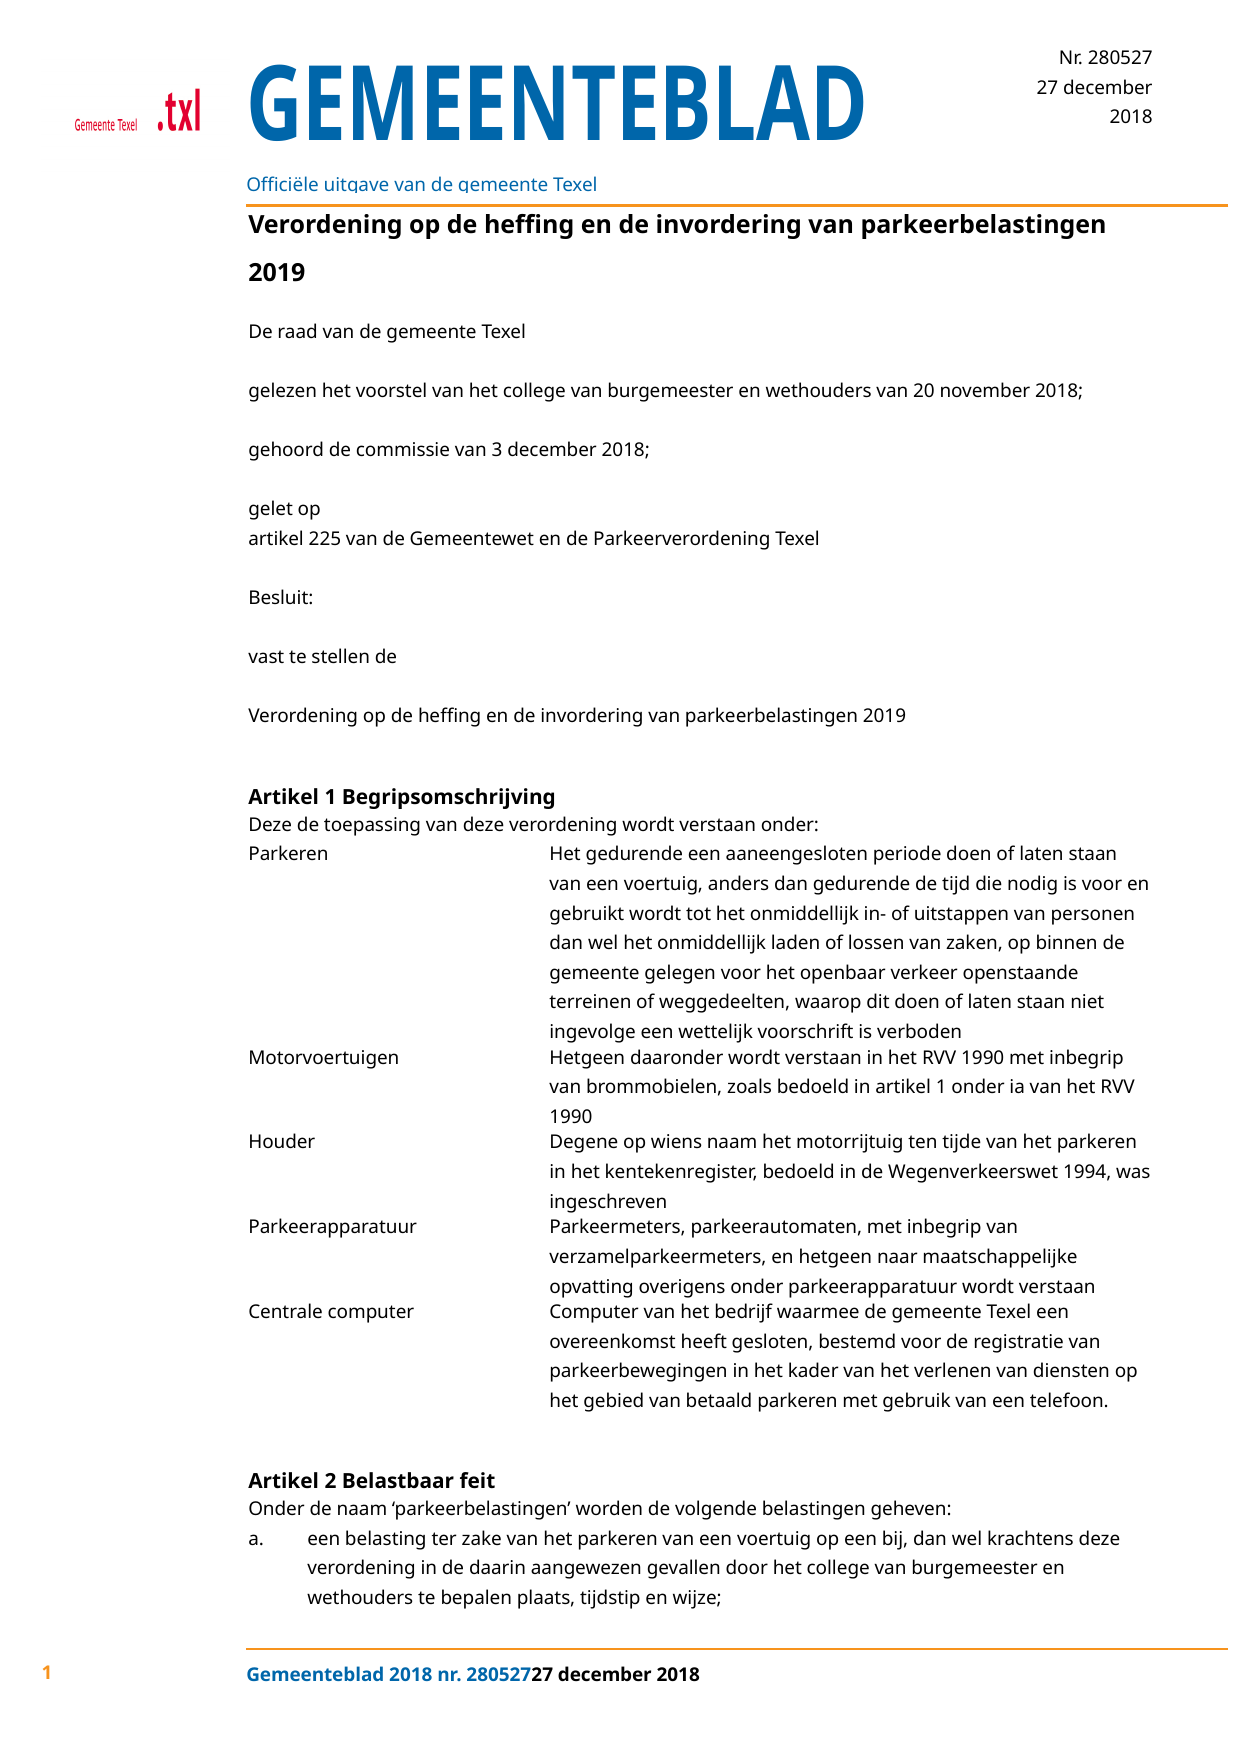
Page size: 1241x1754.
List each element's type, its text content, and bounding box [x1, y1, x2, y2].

table_header Het gedurende een aaneengesloten periode doen of laten staan van een voertuig, anders dan gedurende de tijd die nodig is voor en gebruikt wordt tot het onmiddellijk in- of uitstappen van personen dan wel het onmiddellijk laden of lossen van zaken, op binnen de gemeente gelegen voor het openbaar verkeer openstaande terreinen of weggedeelten, waarop dit doen of laten staan niet ingevolge een wettelijk voorschrift is verboden [549, 841, 1152, 1044]
text vast te stellen de [248, 643, 1152, 669]
table_cell Houder [248, 1129, 549, 1214]
text gelet op [248, 495, 1152, 521]
table_cell Parkeermeters, parkeerautomaten, met inbegrip van verzamelparkeermeters, en hetgeen naar maatschappelijke opvatting overigens onder parkeerapparatuur wordt verstaan [549, 1214, 1152, 1298]
table_cell Hetgeen daaronder wordt verstaan in het RVV 1990 met inbegrip van brommobielen, zoals bedoeld in artikel 1 onder ia van het RVV 1990 [549, 1044, 1152, 1129]
picture [41, 47, 231, 172]
text artikel 225 van de Gemeentewet en de Parkeerverordening Texel [248, 525, 1152, 551]
text Verordening op de heffing en de invordering van parkeerbelastingen 2019 [248, 207, 1152, 288]
text Besluit: [248, 584, 1152, 610]
table_cell Degene op wiens naam het motorrijtuig ten tijde van het parkeren in het kentekenregister, bedoeld in de Wegenverkeerswet 1994, was ingeschreven [549, 1129, 1152, 1214]
text Artikel 1 Begripsomschrijving [248, 782, 1152, 811]
table_cell Parkeerapparatuur [248, 1214, 549, 1298]
table_header Parkeren [248, 841, 549, 1044]
table_cell Motorvoertuigen [248, 1044, 549, 1129]
text Deze de toepassing van deze verordening wordt verstaan onder: [248, 811, 1152, 837]
text gehoord de commissie van 3 december 2018; [248, 436, 1152, 462]
text De raad van de gemeente Texel [248, 318, 1152, 344]
text Verordening op de heffing en de invordering van parkeerbelastingen 2019 [248, 702, 1152, 728]
table_cell Computer van het bedrijf waarmee de gemeente Texel een overeenkomst heeft gesloten, bestemd voor de registratie van parkeerbewegingen in het kader van het verlenen van diensten op het gebied van betaald parkeren met gebruik van een telefoon. [549, 1299, 1152, 1413]
list een belasting ter zake van het parkeren van een voertuig op een bij, dan wel krachtens deze verordening in de daarin aangewezen gevallen door het college van burgemeester en wethouders te bepalen plaats, tijdstip en wijze; [248, 1525, 1152, 1609]
text gelezen het voorstel van het college van burgemeester en wethouders van 20 november 2018; [248, 377, 1152, 403]
text Onder de naam ‘parkeerbelastingen’ worden de volgende belastingen geheven: [248, 1495, 1152, 1521]
text Artikel 2 Belastbaar feit [248, 1467, 1152, 1495]
table_cell Centrale computer [248, 1299, 549, 1413]
